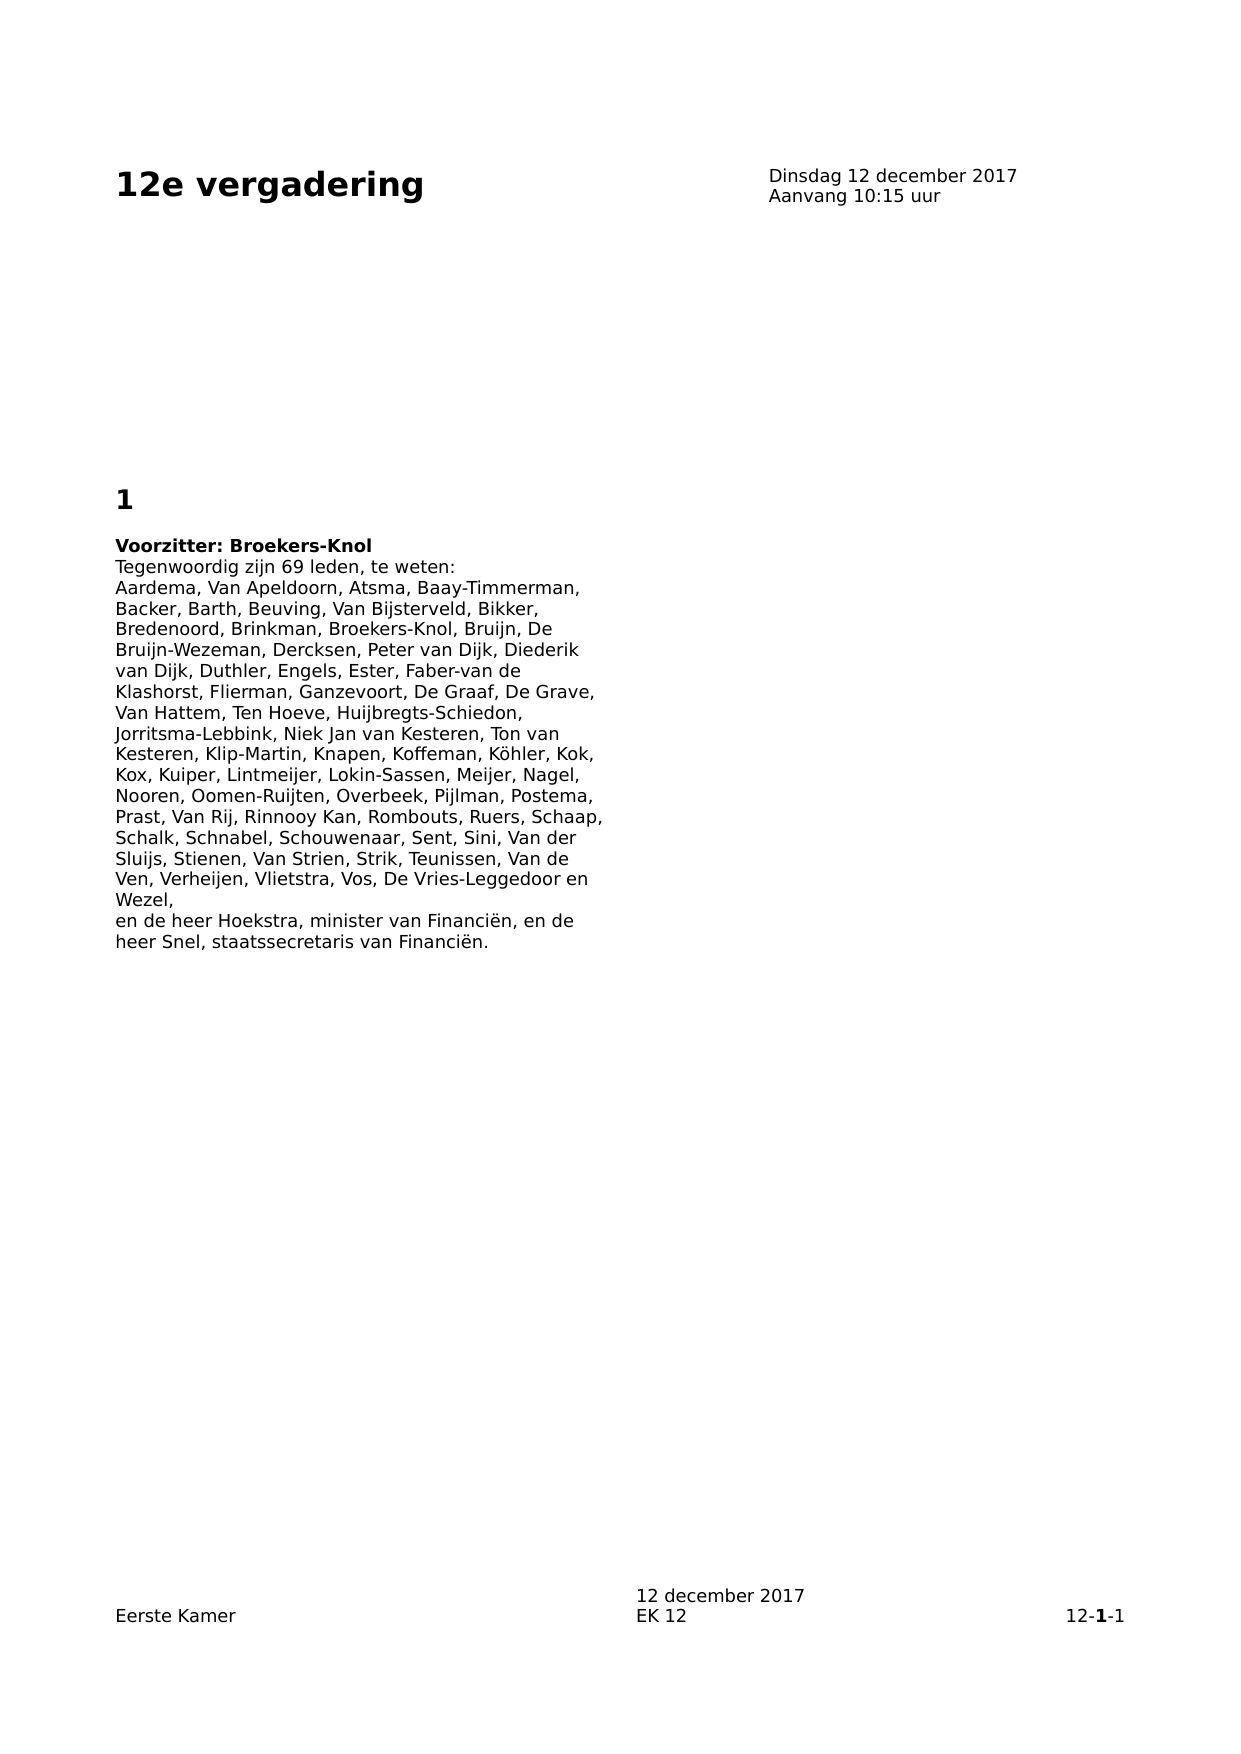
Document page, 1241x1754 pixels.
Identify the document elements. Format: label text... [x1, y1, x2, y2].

title 1 [115, 484, 605, 516]
table_header Dinsdag 12 december 2017 [769, 165, 1125, 186]
text Tegenwoordig zijn 69 leden, te weten: [115, 557, 605, 577]
table_cell Aanvang 10:15 uur [769, 186, 1125, 207]
text Voorzitter: Broekers-Knol [115, 536, 605, 557]
table_header 12e vergadering [115, 165, 768, 207]
text en de heer Hoekstra, minister van Financiën, en de heer Snel, staatssecretaris van Financiën. [115, 911, 605, 952]
text Aardema, Van Apeldoorn, Atsma, Baay-Timmerman, Backer, Barth, Beuving, Van Bijsterveld, Bikker, Bredenoord, Brinkman, Broekers-Knol, Bruijn, De Bruijn-Wezeman, Dercksen, Peter van Dijk, Diederik van Dijk, Duthler, Engels, Ester, Faber-van de Klashorst, Flierman, Ganzevoort, De Graaf, De Grave, Van Hattem, Ten Hoeve, Huijbregts-Schiedon, Jorritsma-Lebbink, Niek Jan van Kesteren, Ton van Kesteren, Klip-Martin, Knapen, Koffeman, Köhler, Kok, Kox, Kuiper, Lintmeijer, Lokin-Sassen, Meijer, Nagel, Nooren, Oomen-Ruijten, Overbeek, Pijlman, Postema, Prast, Van Rij, Rinnooy Kan, Rombouts, Ruers, Schaap, Schalk, Schnabel, Schouwenaar, Sent, Sini, Van der Sluijs, Stienen, Van Strien, Strik, Teunissen, Van de Ven, Verheijen, Vlietstra, Vos, De Vries-Leggedoor en Wezel, [115, 577, 605, 911]
